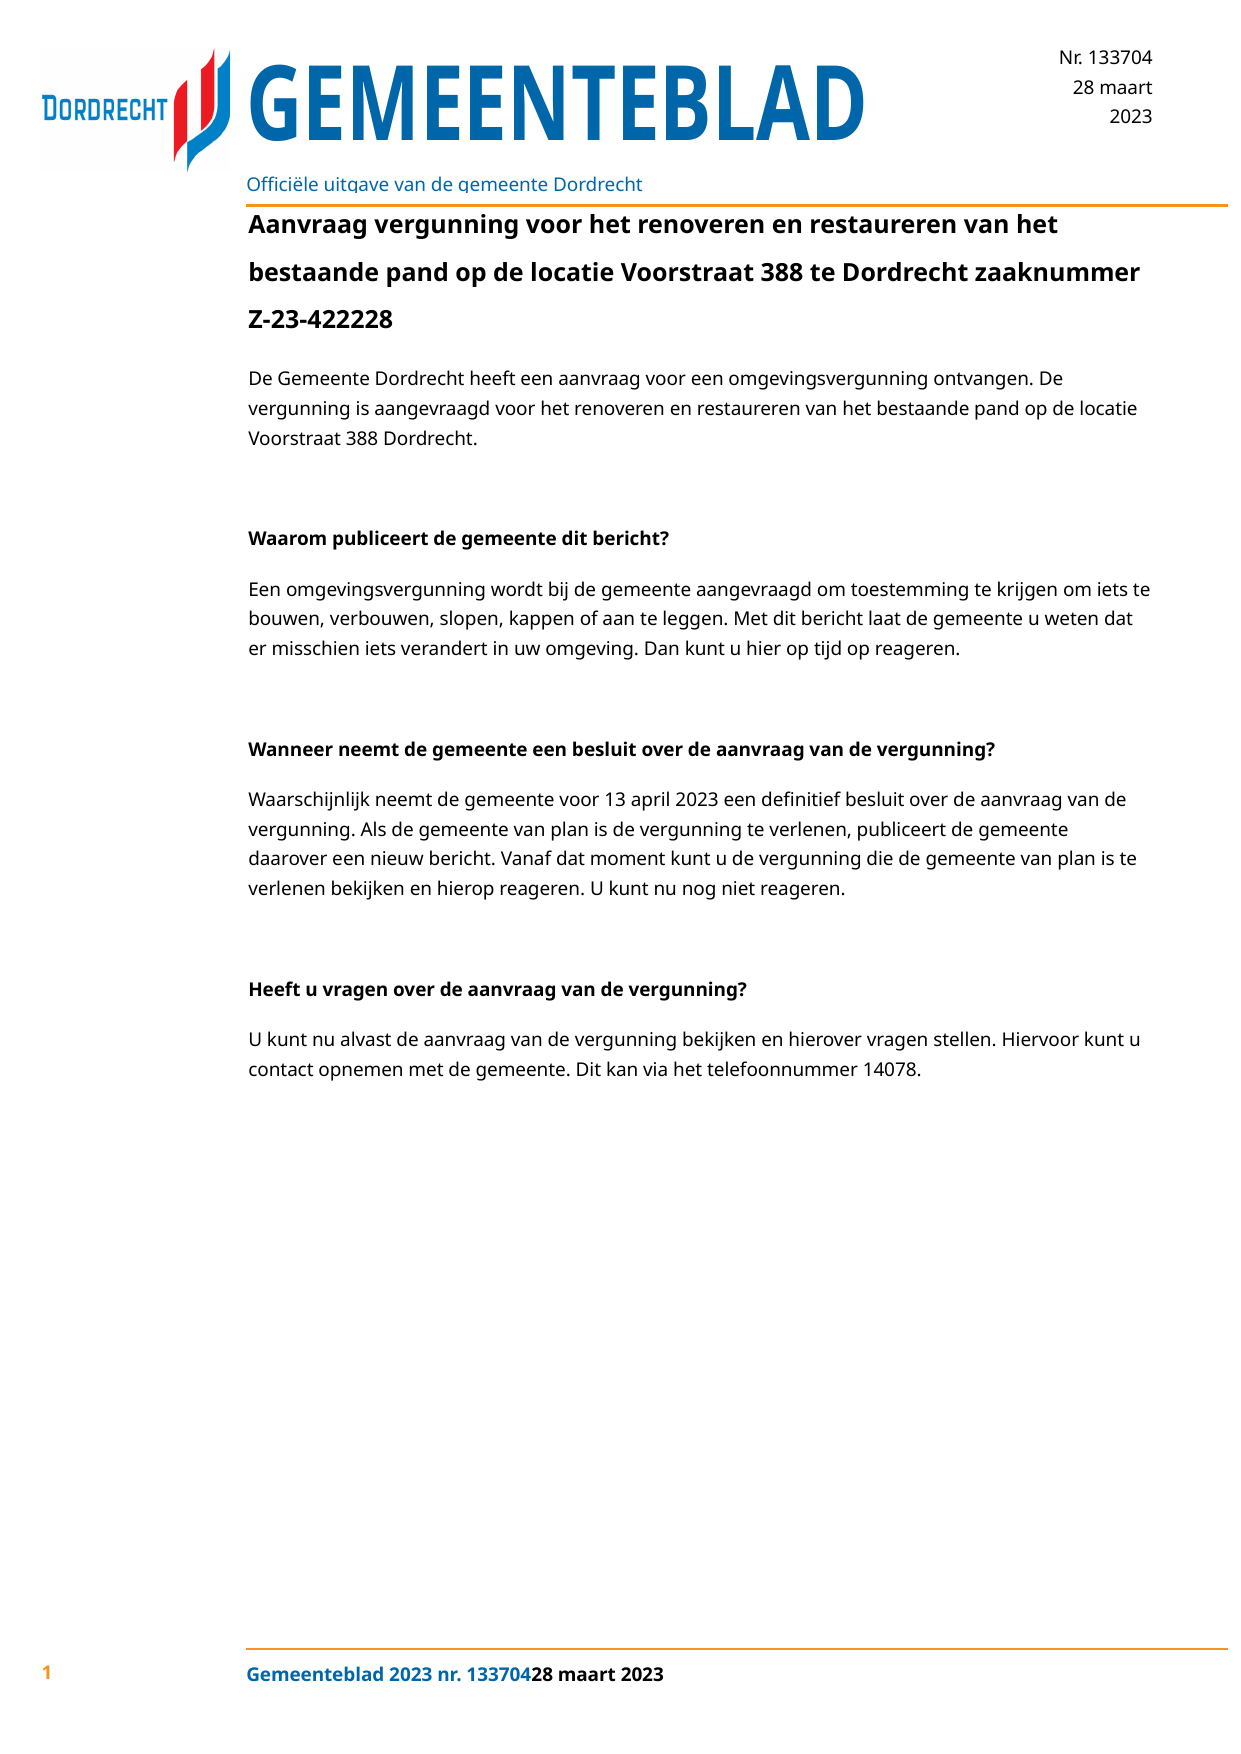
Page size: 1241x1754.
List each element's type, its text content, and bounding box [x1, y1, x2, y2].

text De Gemeente Dordrecht heeft een aanvraag voor een omgevingsvergunning ontvangen. De vergunning is aangevraagd voor het renoveren en restaureren van het bestaande pand op de locatie Voorstraat 388 Dordrecht. [248, 366, 1152, 450]
text U kunt nu alvast de aanvraag van de vergunning bekijken en hierover vragen stellen. Hiervoor kunt u contact opnemen met de gemeente. Dit kan via het telefoonnummer 14078. [248, 1026, 1152, 1082]
text Aanvraag vergunning voor het renoveren en restaureren van het bestaande pand op de locatie Voorstraat 388 te Dordrecht zaaknummer Z-23-422228 [248, 207, 1152, 336]
picture [41, 47, 231, 172]
text Waarom publiceert de gemeente dit bericht? [248, 526, 1152, 551]
text Waarschijnlijk neemt de gemeente voor 13 april 2023 een definitief besluit over de aanvraag van de vergunning. Als de gemeente van plan is de vergunning te verlenen, publiceert de gemeente daarover een nieuw bericht. Vanaf dat moment kunt u de vergunning die de gemeente van plan is te verlenen bekijken en hierop reageren. U kunt nu nog niet reageren. [248, 786, 1152, 901]
text Wanneer neemt de gemeente een besluit over de aanvraag van de vergunning? [248, 736, 1152, 762]
text Een omgevingsvergunning wordt bij de gemeente aangevraagd om toestemming te krijgen om iets te bouwen, verbouwen, slopen, kappen of aan te leggen. Met dit bericht laat de gemeente u weten dat er misschien iets verandert in uw omgeving. Dan kunt u hier op tijd op reageren. [248, 576, 1152, 661]
text Heeft u vragen over de aanvraag van de vergunning? [248, 976, 1152, 1002]
